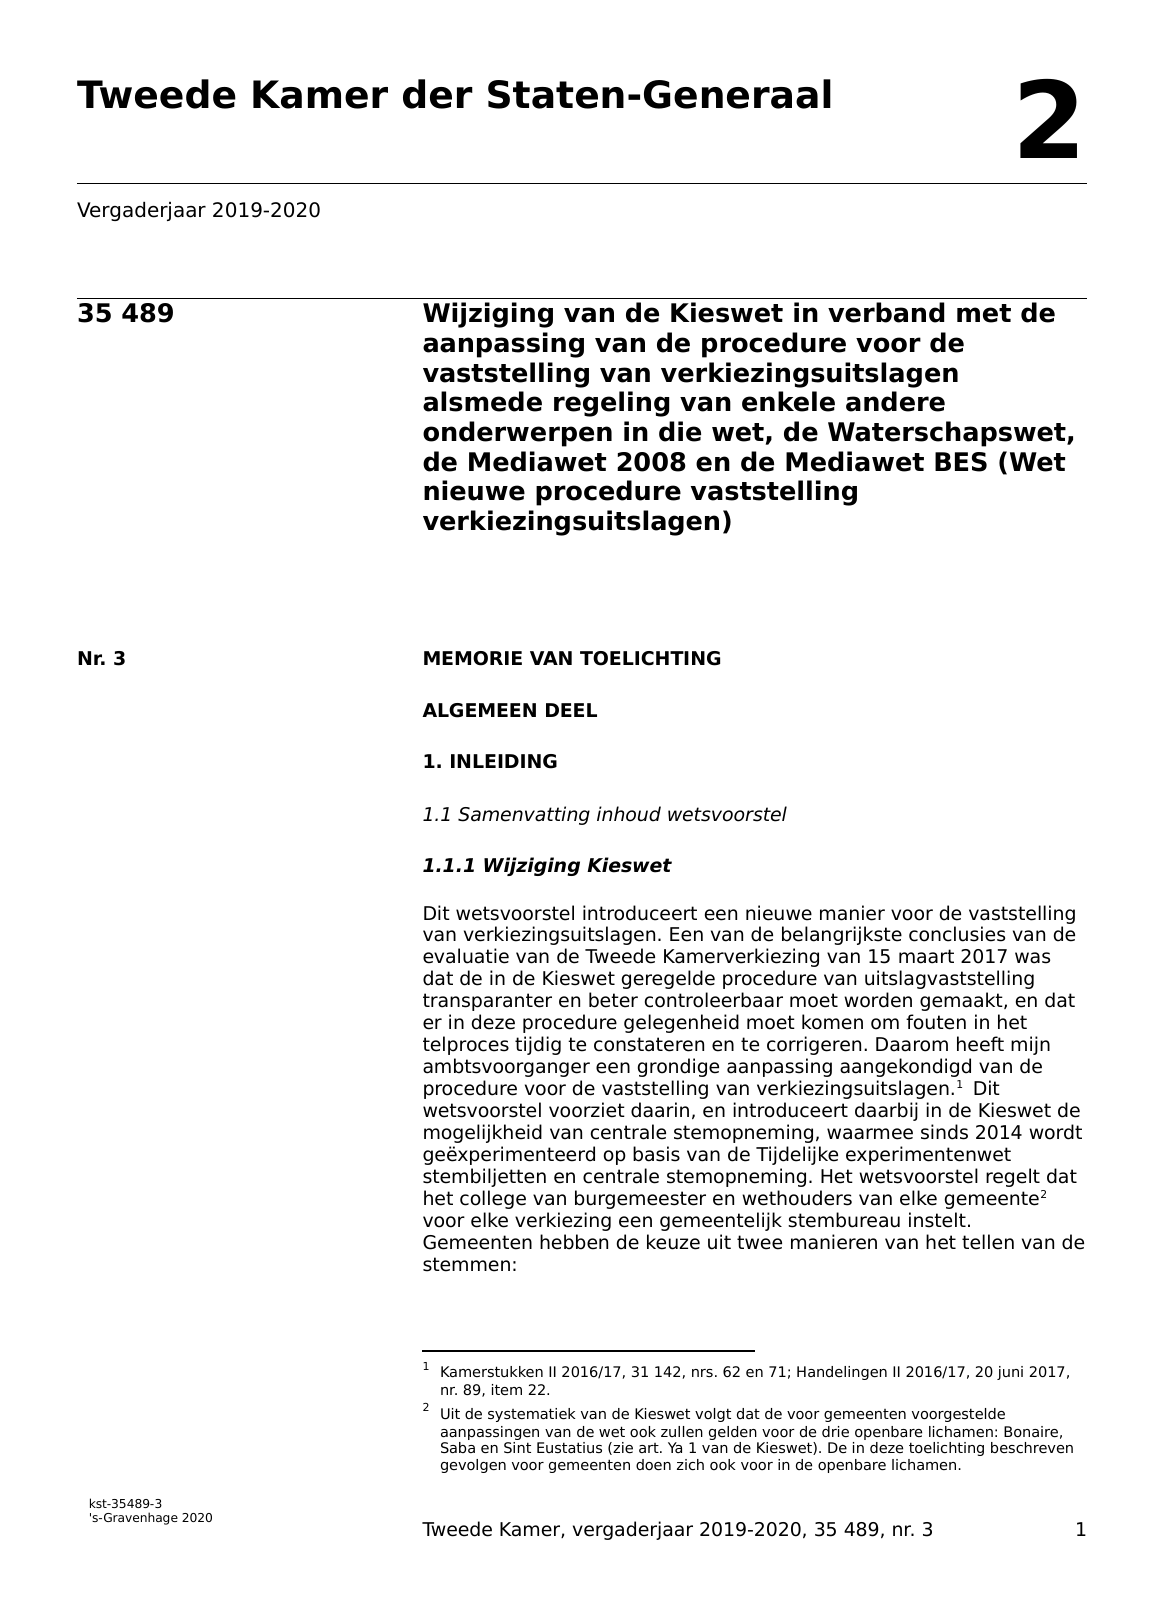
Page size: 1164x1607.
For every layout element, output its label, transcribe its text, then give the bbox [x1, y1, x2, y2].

table_cell Vergaderjaar 2019-2020 [77, 184, 1087, 298]
text Uit de systematiek van de Kieswet volgt dat de voor gemeenten voorgestelde aanpassingen van de wet ook zullen gelden voor de drie openbare lichamen: Bonaire, Saba en Sint Eustatius (zie art. Ya 1 van de Kieswet). De in deze toelichting beschreven gevolgen voor gemeenten doen zich ook voor in de openbare lichamen. [422, 1402, 1087, 1474]
table_header Tweede Kamer der Staten-Generaal [77, 59, 886, 183]
text Dit wetsvoorstel introduceert een nieuwe manier voor de vaststelling van verkiezingsuitslagen. Een van de belangrijkste conclusies van de evaluatie van de Tweede Kamerverkiezing van 15 maart 2017 was dat de in de Kieswet geregelde procedure van uitslagvaststelling transparanter en beter controleerbaar moet worden gemaakt, en dat er in deze procedure gelegenheid moet komen om fouten in het telproces tijdig te constateren en te corrigeren. Daarom heeft mijn ambtsvoorganger een grondige aanpassing aangekondigd van de procedure voor de vaststelling van verkiezingsuitslagen. Dit wetsvoorstel voorziet daarin, en introduceert daarbij in de Kieswet de mogelijkheid van centrale stemopneming, waarmee sinds 2014 wordt geëxperimenteerd op basis van de Tijdelijke experimentenwet stembiljetten en centrale stemopneming. Het wetsvoorstel regelt dat het college van burgemeester en wethouders van elke gemeente voor elke verkiezing een gemeentelijk stembureau instelt. Gemeenten hebben de keuze uit twee manieren van het tellen van de stemmen: [422, 902, 1087, 1276]
subtitle 1.1.1 Wijziging Kieswet [422, 855, 1087, 877]
subtitle 1.1 Samenvatting inhoud wetsvoorstel [422, 803, 1087, 825]
subtitle ALGEMEEN DEEL [422, 699, 1087, 721]
text Kamerstukken II 2016/17, 31 142, nrs. 62 en 71; Handelingen II 2016/17, 20 juni 2017, nr. 89, item 22. [422, 1360, 1087, 1399]
subtitle 1. INLEIDING [422, 751, 1087, 773]
text kst-35489-3 [88, 1497, 323, 1511]
subtitle 35 489 Wijziging van de Kieswet in verband met de aanpassing van de procedure voor de vaststelling van verkiezingsuitslagen alsmede regeling van enkele andere onderwerpen in die wet, de Waterschapswet, de Mediawet 2008 en de Mediawet BES (Wet nieuwe procedure vaststelling verkiezingsuitslagen) [77, 299, 1087, 536]
subtitle Nr. 3 MEMORIE VAN TOELICHTING [77, 647, 1087, 669]
text 's-Gravenhage 2020 [88, 1511, 323, 1525]
table_header 2 [886, 59, 1087, 183]
